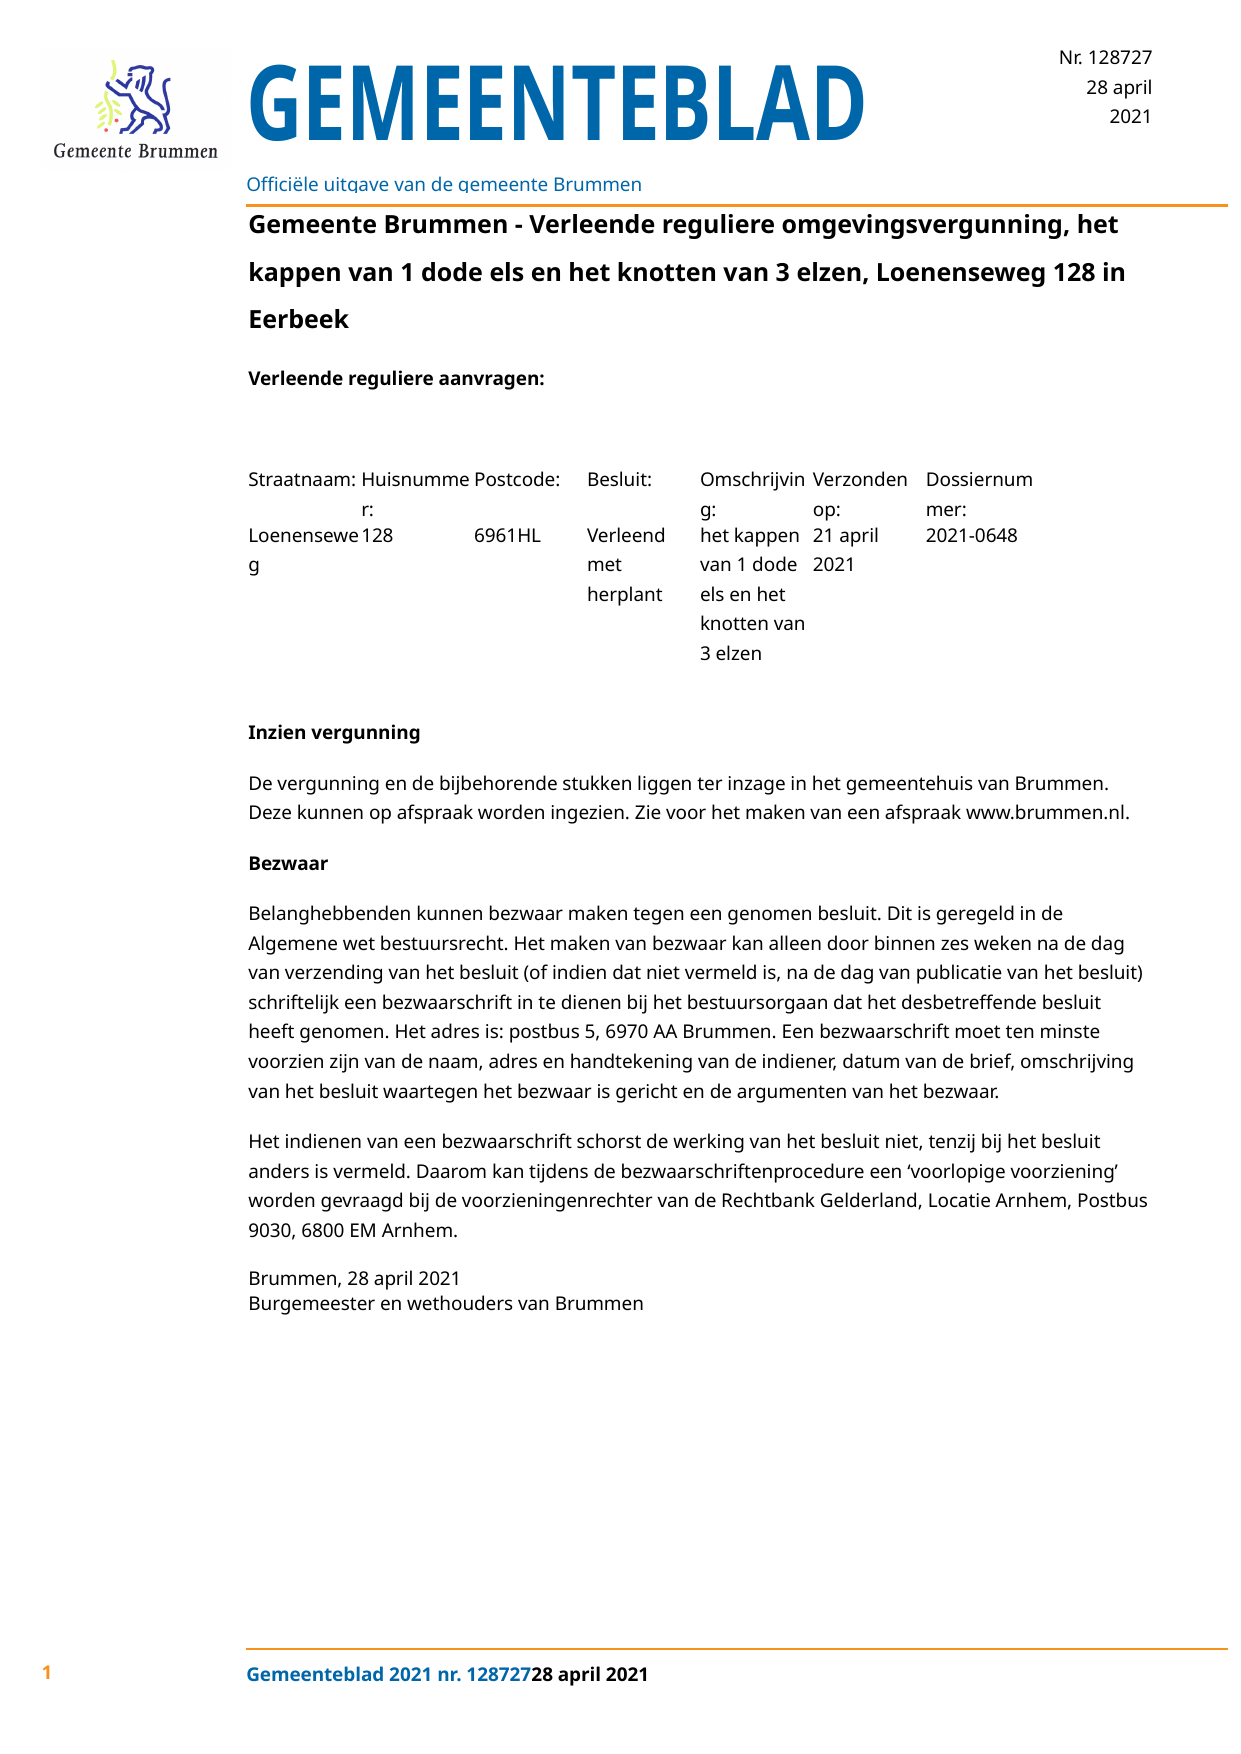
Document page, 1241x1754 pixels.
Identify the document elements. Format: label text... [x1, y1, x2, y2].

text Gemeente Brummen - Verleende reguliere omgevingsvergunning, het kappen van 1 dode els en het knotten van 3 elzen, Loenenseweg 128 in Eerbeek [248, 207, 1152, 336]
text Brummen, 28 april 2021 [248, 1265, 1152, 1291]
table_cell 128 [361, 522, 474, 666]
text Bezwaar [248, 850, 1152, 876]
table_cell 21 april 2021 [813, 522, 926, 666]
table_header Straatnaam: [248, 466, 361, 522]
table_cell het kappen van 1 dode els en het knotten van 3 elzen [700, 522, 813, 666]
text Het indienen van een bezwaarschrift schorst de werking van het besluit niet, tenzij bij het besluit anders is vermeld. Daarom kan tijdens de bezwaarschriftenprocedure een ‘voorlopige voorziening’ worden gevraagd bij de voorzieningenrechter van de Rechtbank Gelderland, Locatie Arnhem, Postbus 9030, 6800 EM Arnhem. [248, 1128, 1152, 1243]
text Verleende reguliere aanvragen: [248, 366, 1152, 391]
text Inzien vergunning [248, 719, 1152, 745]
table_cell Loenenseweg [248, 522, 361, 666]
table_cell [1039, 522, 1152, 666]
text Belanghebbenden kunnen bezwaar maken tegen een genomen besluit. Dit is geregeld in de Algemene wet bestuursrecht. Het maken van bezwaar kan alleen door binnen zes weken na de dag van verzending van het besluit (of indien dat niet vermeld is, na de dag van publicatie van het besluit) schriftelijk een bezwaarschrift in te dienen bij het bestuursorgaan dat het desbetreffende besluit heeft genomen. Het adres is: postbus 5, 6970 AA Brummen. Een bezwaarschrift moet ten minste voorzien zijn van de naam, adres en handtekening van de indiener, datum van de brief, omschrijving van het besluit waartegen het bezwaar is gericht en de argumenten van het bezwaar. [248, 900, 1152, 1103]
picture [41, 47, 231, 172]
table_header Dossiernummer: [926, 466, 1038, 522]
table_header Omschrijving: [700, 466, 813, 522]
table_header Besluit: [587, 466, 700, 522]
table_header Huisnummer: [361, 466, 474, 522]
table_cell Verleend met herplant [587, 522, 700, 666]
text De vergunning en de bijbehorende stukken liggen ter inzage in het gemeentehuis van Brummen. Deze kunnen op afspraak worden ingezien. Zie voor het maken van een afspraak www.brummen.nl. [248, 770, 1152, 825]
table_header [1039, 466, 1152, 522]
table_header Postcode: [474, 466, 587, 522]
table_cell 2021-0648 [926, 522, 1038, 666]
text Burgemeester en wethouders van Brummen [248, 1291, 1152, 1316]
table_header Verzonden op: [813, 466, 926, 522]
table_cell 6961HL [474, 522, 587, 666]
